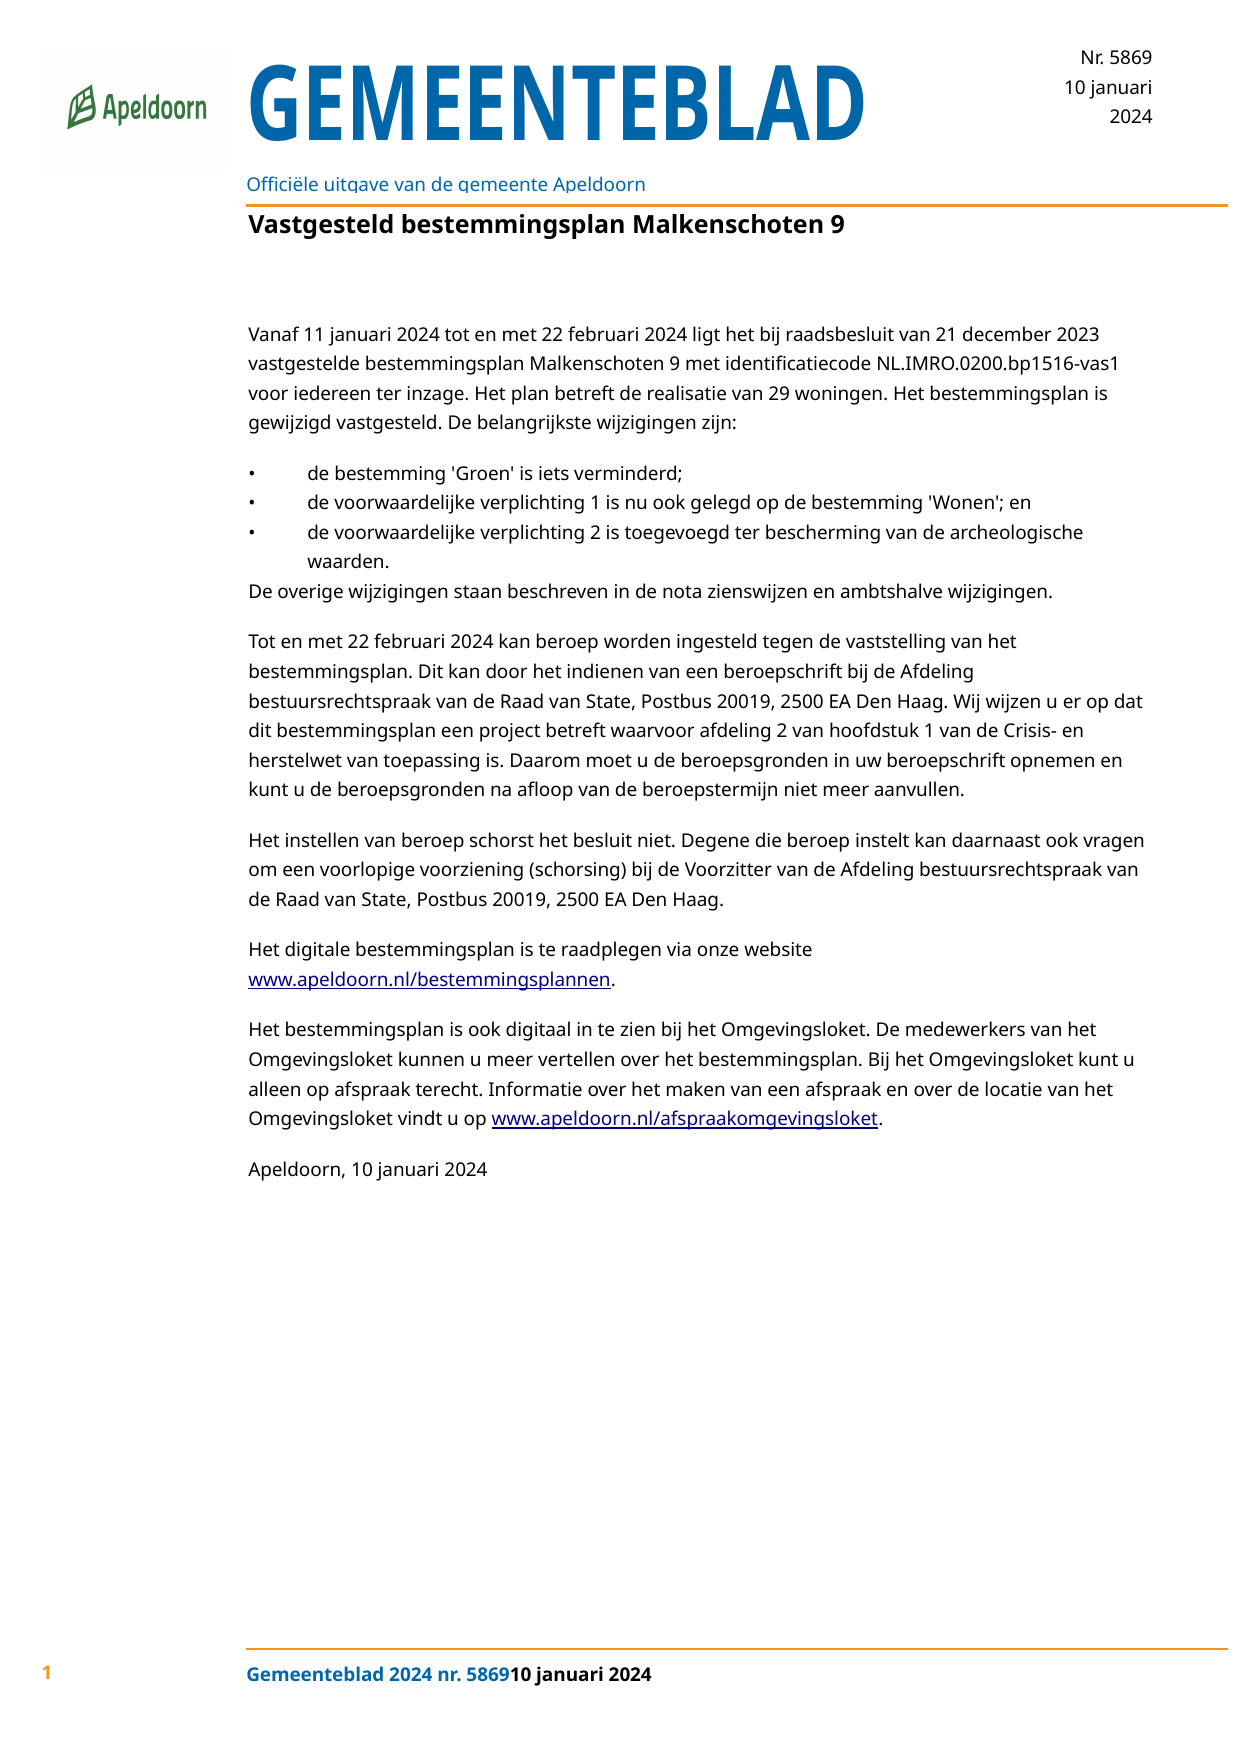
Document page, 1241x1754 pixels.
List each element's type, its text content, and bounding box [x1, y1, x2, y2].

text Vastgesteld bestemmingsplan Malkenschoten 9 [248, 207, 1152, 241]
picture [41, 47, 231, 172]
list de bestemming 'Groen' is iets verminderd; [248, 460, 1152, 486]
text Apeldoorn, 10 januari 2024 [248, 1156, 1152, 1181]
text Het instellen van beroep schorst het besluit niet. Degene die beroep instelt kan daarnaast ook vragen om een voorlopige voorziening (schorsing) bij de Voorzitter van de Afdeling bestuursrechtspraak van de Raad van State, Postbus 20019, 2500 EA Den Haag. [248, 827, 1152, 912]
list de voorwaardelijke verplichting 1 is nu ook gelegd op de bestemming 'Wonen'; en [248, 489, 1152, 515]
text Vanaf 11 januari 2024 tot en met 22 februari 2024 ligt het bij raadsbesluit van 21 december 2023 vastgestelde bestemmingsplan Malkenschoten 9 met identificatiecode NL.IMRO.0200.bp1516-vas1 voor iedereen ter inzage. Het plan betreft de realisatie van 29 woningen. Het bestemmingsplan is gewijzigd vastgesteld. De belangrijkste wijzigingen zijn: [248, 321, 1152, 435]
text Tot en met 22 februari 2024 kan beroep worden ingesteld tegen de vaststelling van het bestemmingsplan. Dit kan door het indienen van een beroepschrift bij de Afdeling bestuursrechtspraak van de Raad van State, Postbus 20019, 2500 EA Den Haag. Wij wijzen u er op dat dit bestemmingsplan een project betreft waarvoor afdeling 2 van hoofdstuk 1 van de Crisis- en herstelwet van toepassing is. Daarom moet u de beroepsgronden in uw beroepschrift opnemen en kunt u de beroepsgronden na afloop van de beroepstermijn niet meer aanvullen. [248, 629, 1152, 802]
text Het digitale bestemmingsplan is te raadplegen via onze website www.apeldoorn.nl/bestemmingsplannen. [248, 937, 1152, 992]
list de voorwaardelijke verplichting 2 is toegevoegd ter bescherming van de archeologische waarden. [248, 519, 1152, 574]
text Het bestemmingsplan is ook digitaal in te zien bij het Omgevingsloket. De medewerkers van het Omgevingsloket kunnen u meer vertellen over het bestemmingsplan. Bij het Omgevingsloket kunt u alleen op afspraak terecht. Informatie over het maken van een afspraak en over de locatie van het Omgevingsloket vindt u op www.apeldoorn.nl/afspraakomgevingsloket. [248, 1017, 1152, 1131]
text De overige wijzigingen staan beschreven in de nota zienswijzen en ambtshalve wijzigingen. [248, 578, 1152, 604]
